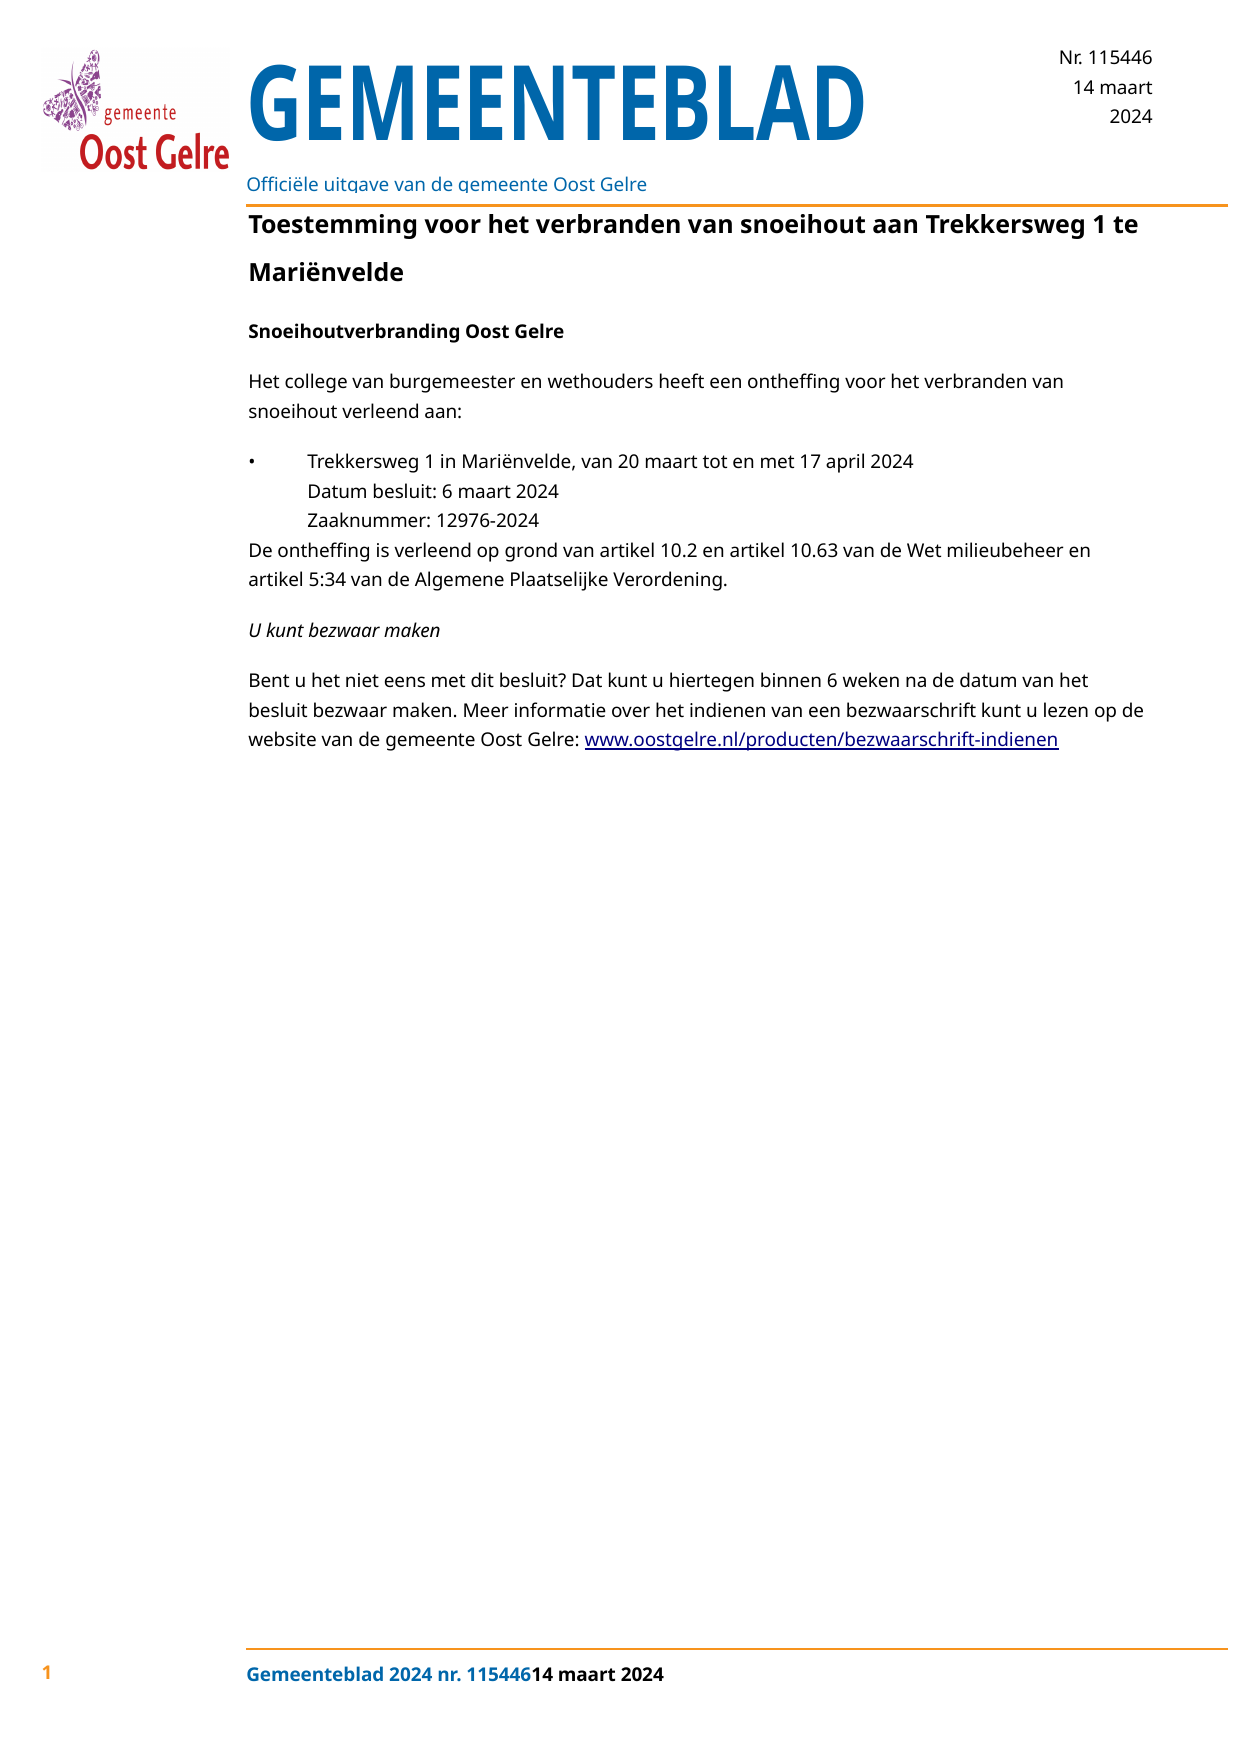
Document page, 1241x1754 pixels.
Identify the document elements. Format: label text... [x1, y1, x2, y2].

text De ontheffing is verleend op grond van artikel 10.2 en artikel 10.63 van de Wet milieubeheer en artikel 5:34 van de Algemene Plaatselijke Verordening. [248, 537, 1152, 592]
picture [41, 47, 231, 172]
list Zaaknummer: 12976-2024 [248, 507, 1152, 533]
text U kunt bezwaar maken [248, 617, 1152, 643]
text Snoeihoutverbranding Oost Gelre [248, 318, 1152, 344]
list Trekkersweg 1 in Mariënvelde, van 20 maart tot en met 17 april 2024 [248, 448, 1152, 474]
list Datum besluit: 6 maart 2024 [248, 478, 1152, 504]
text Het college van burgemeester en wethouders heeft een ontheffing voor het verbranden van snoeihout verleend aan: [248, 368, 1152, 424]
text Bent u het niet eens met dit besluit? Dat kunt u hiertegen binnen 6 weken na de datum van het besluit bezwaar maken. Meer informatie over het indienen van een bezwaarschrift kunt u lezen op de website van de gemeente Oost Gelre: www.oostgelre.nl/producten/bezwaarschrift-indienen [248, 667, 1152, 752]
text Toestemming voor het verbranden van snoeihout aan Trekkersweg 1 te Mariënvelde [248, 207, 1152, 288]
